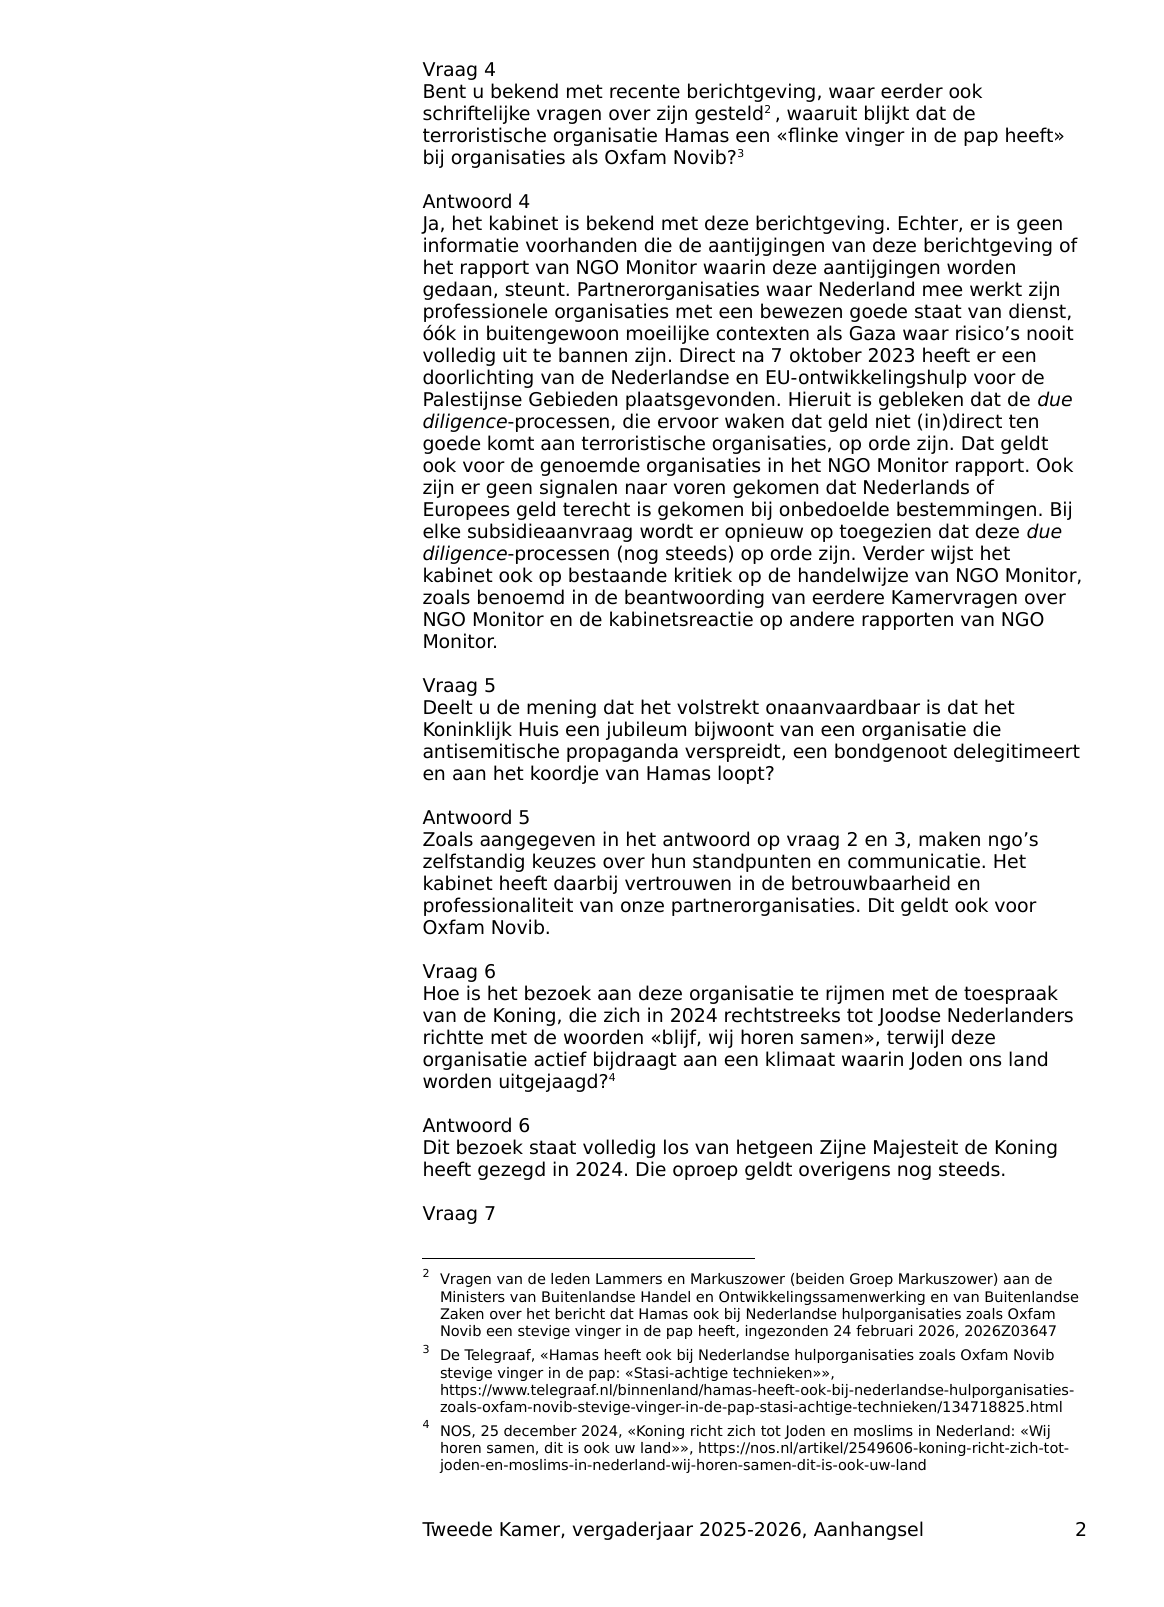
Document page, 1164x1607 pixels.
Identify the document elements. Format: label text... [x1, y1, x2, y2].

text Vragen van de leden Lammers en Markuszower (beiden Groep Markuszower) aan de Ministers van Buitenlandse Handel en Ontwikkelingssamenwerking en van Buitenlandse Zaken over het bericht dat Hamas ook bij Nederlandse hulporganisaties zoals Oxfam Novib een stevige vinger in de pap heeft, ingezonden 24 februari 2026, 2026Z03647 [422, 1267, 1087, 1340]
text Antwoord 4 [422, 191, 1087, 213]
text Deelt u de mening dat het volstrekt onaanvaardbaar is dat het Koninklijk Huis een jubileum bijwoont van een organisatie die antisemitische propaganda verspreidt, een bondgenoot delegitimeert en aan het koordje van Hamas loopt? [422, 697, 1087, 785]
text Vraag 6 [422, 961, 1087, 983]
text Antwoord 5 [422, 807, 1087, 829]
text Vraag 4 [422, 59, 1087, 81]
text Ja, het kabinet is bekend met deze berichtgeving. Echter, er is geen informatie voorhanden die de aantijgingen van deze berichtgeving of het rapport van NGO Monitor waarin deze aantijgingen worden gedaan, steunt. Partnerorganisaties waar Nederland mee werkt zijn professionele organisaties met een bewezen goede staat van dienst, óók in buitengewoon moeilijke contexten als Gaza waar risico’s nooit volledig uit te bannen zijn. Direct na 7 oktober 2023 heeft er een doorlichting van de Nederlandse en EU-ontwikkelingshulp voor de Palestijnse Gebieden plaatsgevonden. Hieruit is gebleken dat de due diligence-processen, die ervoor waken dat geld niet (in)direct ten goede komt aan terroristische organisaties, op orde zijn. Dat geldt ook voor de genoemde organisaties in het NGO Monitor rapport. Ook zijn er geen signalen naar voren gekomen dat Nederlands of Europees geld terecht is gekomen bij onbedoelde bestemmingen. Bij elke subsidieaanvraag wordt er opnieuw op toegezien dat deze due diligence-processen (nog steeds) op orde zijn. Verder wijst het kabinet ook op bestaande kritiek op de handelwijze van NGO Monitor, zoals benoemd in de beantwoording van eerdere Kamervragen over NGO Monitor en de kabinetsreactie op andere rapporten van NGO Monitor. [422, 213, 1087, 653]
text Bent u bekend met recente berichtgeving, waar eerder ook schriftelijke vragen over zijn gesteld, waaruit blijkt dat de terroristische organisatie Hamas een «flinke vinger in de pap heeft» bij organisaties als Oxfam Novib? [422, 81, 1087, 169]
text Vraag 7 [422, 1203, 1087, 1225]
text Zoals aangegeven in het antwoord op vraag 2 en 3, maken ngo’s zelfstandig keuzes over hun standpunten en communicatie. Het kabinet heeft daarbij vertrouwen in de betrouwbaarheid en professionaliteit van onze partnerorganisaties. Dit geldt ook voor Oxfam Novib. [422, 829, 1087, 939]
text De Telegraaf, «Hamas heeft ook bij Nederlandse hulporganisaties zoals Oxfam Novib stevige vinger in de pap: «Stasi-achtige technieken»», https://www.telegraaf.nl/binnenland/hamas-heeft-ook-bij-nederlandse-hulporganisaties-zoals-oxfam-novib-stevige-vinger-in-de-pap-stasi-achtige-technieken/134718825.html [422, 1343, 1087, 1416]
text Antwoord 6 [422, 1115, 1087, 1137]
text Vraag 5 [422, 675, 1087, 697]
text Hoe is het bezoek aan deze organisatie te rijmen met de toespraak van de Koning, die zich in 2024 rechtstreeks tot Joodse Nederlanders richtte met de woorden «blijf, wij horen samen», terwijl deze organisatie actief bijdraagt aan een klimaat waarin Joden ons land worden uitgejaagd? [422, 983, 1087, 1093]
text NOS, 25 december 2024, «Koning richt zich tot Joden en moslims in Nederland: «Wij horen samen, dit is ook uw land»», https://nos.nl/artikel/2549606-koning-richt-zich-tot-joden-en-moslims-in-nederland-wij-horen-samen-dit-is-ook-uw-land [422, 1418, 1087, 1474]
text Dit bezoek staat volledig los van hetgeen Zijne Majesteit de Koning heeft gezegd in 2024. Die oproep geldt overigens nog steeds. [422, 1137, 1087, 1181]
